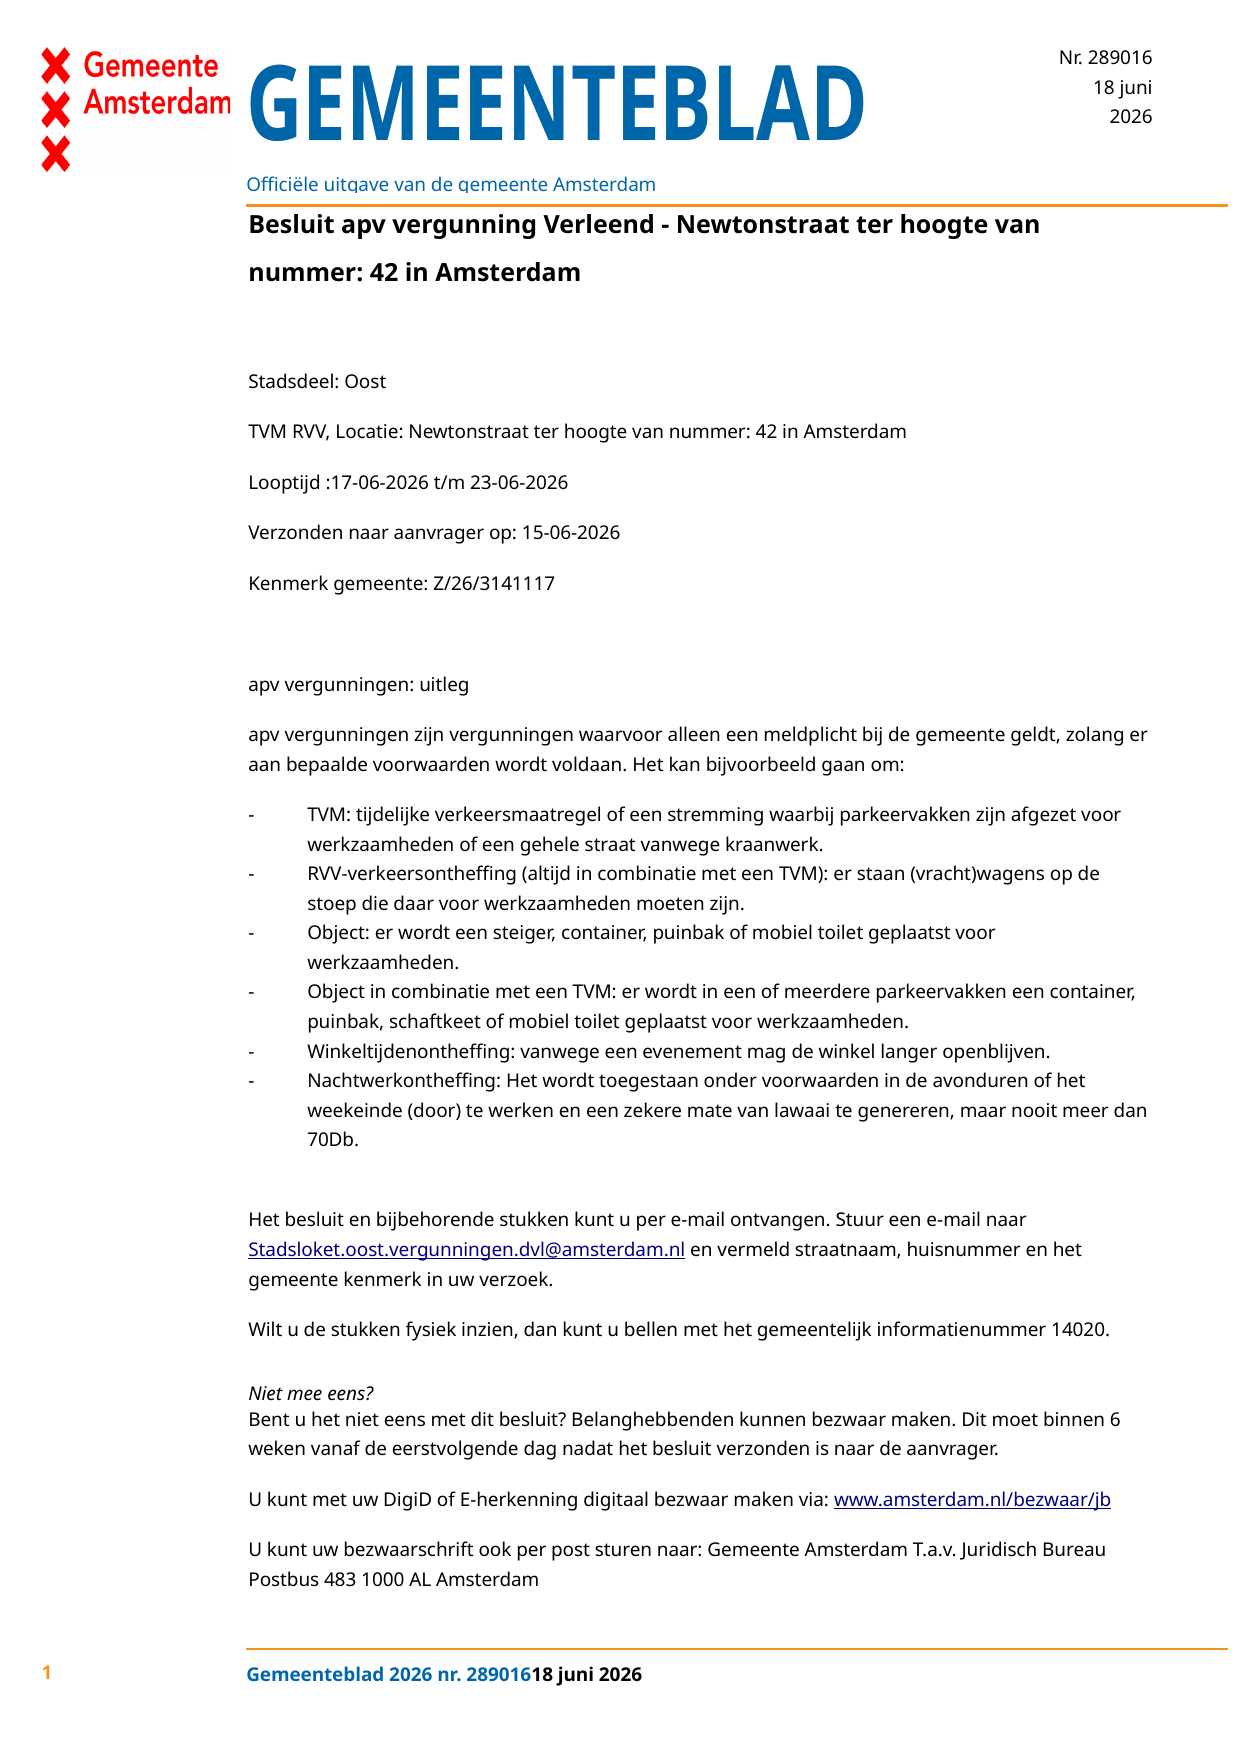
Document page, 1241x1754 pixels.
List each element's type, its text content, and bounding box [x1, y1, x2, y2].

text Wilt u de stukken fysiek inzien, dan kunt u bellen met het gemeentelijk informatienummer 14020. [248, 1316, 1152, 1342]
picture [41, 47, 231, 172]
list Object in combinatie met een TVM: er wordt in een of meerdere parkeervakken een container, puinbak, schaftkeet of mobiel toilet geplaatst voor werkzaamheden. [248, 979, 1152, 1034]
text Het besluit en bijbehorende stukken kunt u per e-mail ontvangen. Stuur een e-mail naar Stadsloket.oost.vergunningen.dvl@amsterdam.nl en vermeld straatnaam, huisnummer en het gemeente kenmerk in uw verzoek. [248, 1207, 1152, 1292]
text U kunt uw bezwaarschrift ook per post sturen naar: Gemeente Amsterdam T.a.v. Juridisch Bureau Postbus 483 1000 AL Amsterdam [248, 1536, 1152, 1592]
list Object: er wordt een steiger, container, puinbak of mobiel toilet geplaatst voor werkzaamheden. [248, 919, 1152, 975]
text U kunt met uw DigiD of E-herkenning digitaal bezwaar maken via: www.amsterdam.nl/bezwaar/jb [248, 1486, 1152, 1512]
text Besluit apv vergunning Verleend - Newtonstraat ter hoogte van nummer: 42 in Amsterdam [248, 207, 1152, 288]
text Looptijd :17-06-2026 t/m 23-06-2026 [248, 469, 1152, 495]
text Niet mee eens? [248, 1380, 1152, 1406]
text apv vergunningen: uitleg [248, 671, 1152, 697]
list Winkeltijdenontheffing: vanwege een evenement mag de winkel langer openblijven. [248, 1038, 1152, 1064]
list RVV-verkeersontheffing (altijd in combinatie met een TVM): er staan (vracht)wagens op de stoep die daar voor werkzaamheden moeten zijn. [248, 860, 1152, 916]
text Bent u het niet eens met dit besluit? Belanghebbenden kunnen bezwaar maken. Dit moet binnen 6 weken vanaf de eerstvolgende dag nadat het besluit verzonden is naar de aanvrager. [248, 1406, 1152, 1461]
text Verzonden naar aanvrager op: 15-06-2026 [248, 519, 1152, 545]
text TVM RVV, Locatie: Newtonstraat ter hoogte van nummer: 42 in Amsterdam [248, 419, 1152, 444]
list Nachtwerkontheffing: Het wordt toegestaan onder voorwaarden in de avonduren of het weekeinde (door) te werken en een zekere mate van lawaai te genereren, maar nooit meer dan 70Db. [248, 1067, 1152, 1152]
text apv vergunningen zijn vergunningen waarvoor alleen een meldplicht bij de gemeente geldt, zolang er aan bepaalde voorwaarden wordt voldaan. Het kan bijvoorbeeld gaan om: [248, 721, 1152, 777]
text Stadsdeel: Oost [248, 368, 1152, 394]
list TVM: tijdelijke verkeersmaatregel of een stremming waarbij parkeervakken zijn afgezet voor werkzaamheden of een gehele straat vanwege kraanwerk. [248, 801, 1152, 857]
text Kenmerk gemeente: Z/26/3141117 [248, 570, 1152, 596]
